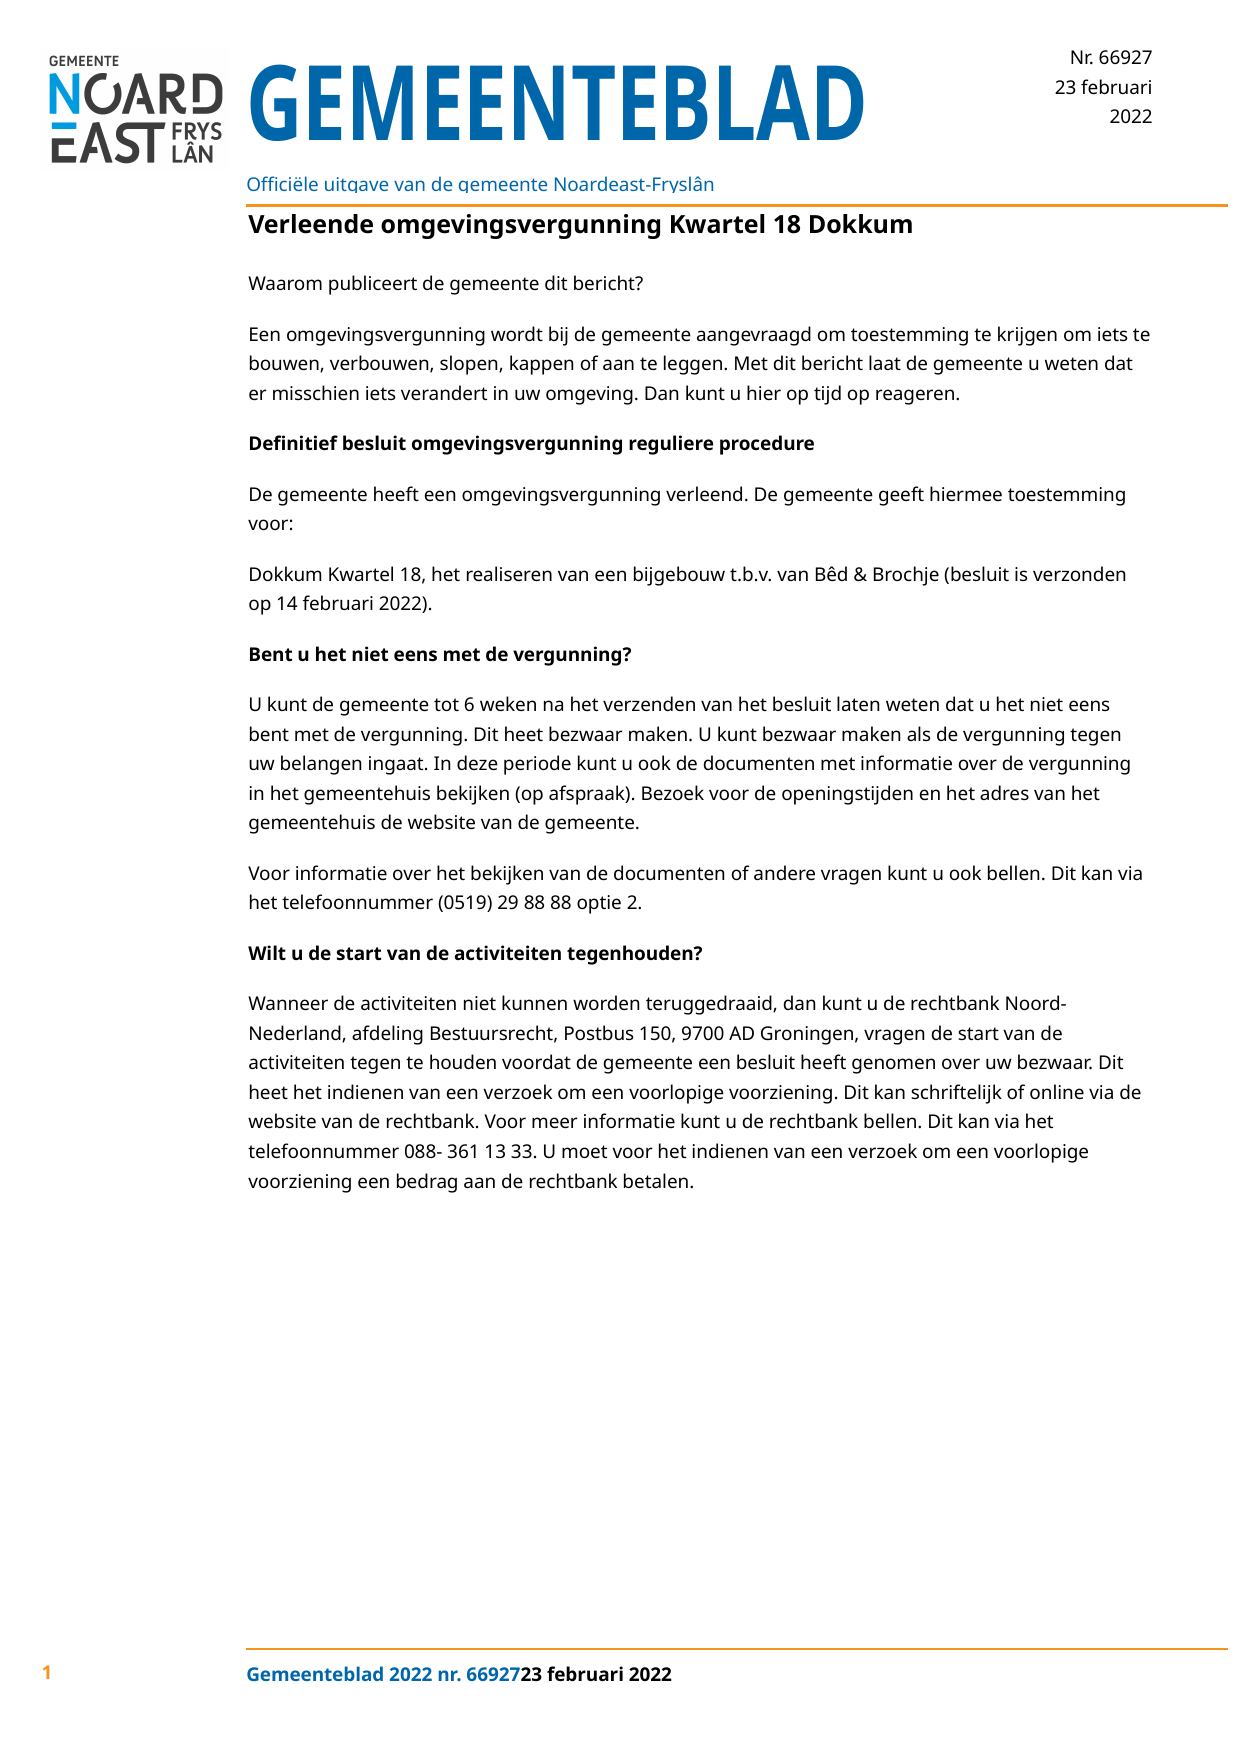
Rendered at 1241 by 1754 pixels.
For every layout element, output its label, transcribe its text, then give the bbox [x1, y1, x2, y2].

picture [41, 47, 231, 172]
text Wanneer de activiteiten niet kunnen worden teruggedraaid, dan kunt u de rechtbank Noord-Nederland, afdeling Bestuursrecht, Postbus 150, 9700 AD Groningen, vragen de start van de activiteiten tegen te houden voordat de gemeente een besluit heeft genomen over uw bezwaar. Dit heet het indienen van een verzoek om een voorlopige voorziening. Dit kan schriftelijk of online via de website van de rechtbank. Voor meer informatie kunt u de rechtbank bellen. Dit kan via het telefoonnummer 088- 361 13 33. U moet voor het indienen van een verzoek om een voorlopige voorziening een bedrag aan de rechtbank betalen. [248, 990, 1152, 1193]
text Definitief besluit omgevingsvergunning reguliere procedure [248, 430, 1152, 456]
text Wilt u de start van de activiteiten tegenhouden? [248, 940, 1152, 966]
text Waarom publiceert de gemeente dit bericht? [248, 270, 1152, 296]
text U kunt de gemeente tot 6 weken na het verzenden van het besluit laten weten dat u het niet eens bent met de vergunning. Dit heet bezwaar maken. U kunt bezwaar maken als de vergunning tegen uw belangen ingaat. In deze periode kunt u ook de documenten met informatie over de vergunning in het gemeentehuis bekijken (op afspraak). Bezoek voor de openingstijden en het adres van het gemeentehuis de website van de gemeente. [248, 691, 1152, 835]
text Bent u het niet eens met de vergunning? [248, 641, 1152, 666]
text Verleende omgevingsvergunning Kwartel 18 Dokkum [248, 207, 1152, 241]
text Voor informatie over het bekijken van de documenten of andere vragen kunt u ook bellen. Dit kan via het telefoonnummer (0519) 29 88 88 optie 2. [248, 860, 1152, 915]
text Dokkum Kwartel 18, het realiseren van een bijgebouw t.b.v. van Bêd & Brochje (besluit is verzonden op 14 februari 2022). [248, 561, 1152, 616]
text De gemeente heeft een omgevingsvergunning verleend. De gemeente geeft hiermee toestemming voor: [248, 481, 1152, 536]
text Een omgevingsvergunning wordt bij de gemeente aangevraagd om toestemming te krijgen om iets te bouwen, verbouwen, slopen, kappen of aan te leggen. Met dit bericht laat de gemeente u weten dat er misschien iets verandert in uw omgeving. Dan kunt u hier op tijd op reageren. [248, 321, 1152, 406]
